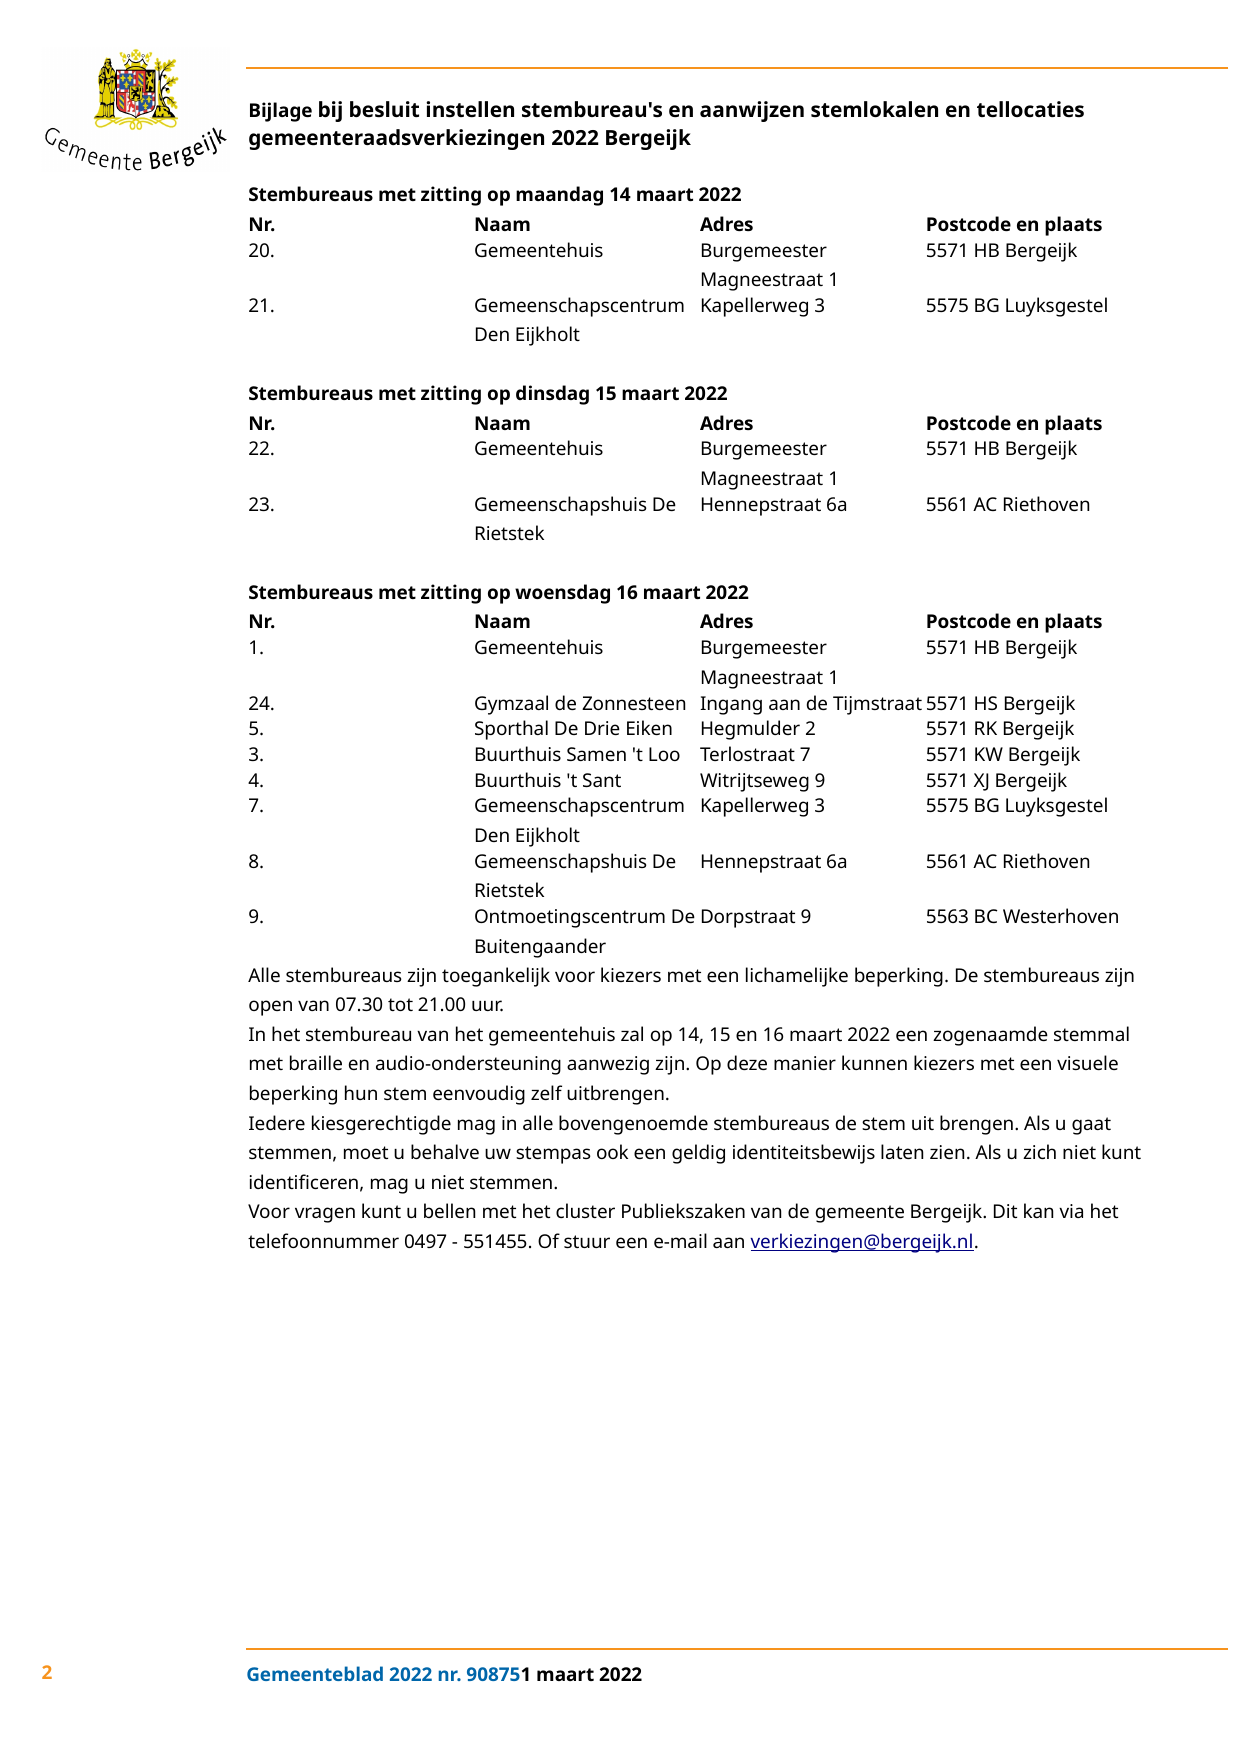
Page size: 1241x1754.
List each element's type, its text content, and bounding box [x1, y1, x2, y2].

table_cell Dorpstraat 9 [700, 903, 926, 959]
table_cell 5571 HB Bergeijk [926, 237, 1152, 292]
table_cell Gemeentehuis [474, 436, 700, 491]
table_cell Hennepstraat 6a [700, 491, 926, 546]
table_cell Gymzaal de Zonnesteen [474, 690, 700, 716]
text Bijlage bij besluit instellen stembureau's en aanwijzen stemlokalen en tellocaties gemeenteraadsverkiezingen 2022 Bergeijk [248, 95, 1152, 152]
table_cell Gemeenschapscentrum Den Eijkholt [474, 292, 700, 347]
picture [41, 47, 231, 172]
table_cell Sporthal De Drie Eiken [474, 716, 700, 741]
table_cell 3. [248, 741, 474, 767]
table_cell Terlostraat 7 [700, 741, 926, 767]
table_cell 4. [248, 767, 474, 793]
table_cell Gemeenschapshuis De Rietstek [474, 848, 700, 903]
table_cell 5575 BG Luyksgestel [926, 793, 1152, 848]
table_cell 5. [248, 716, 474, 741]
table_cell 24. [248, 690, 474, 716]
table_cell 8. [248, 848, 474, 903]
table_header Postcode en plaats [926, 410, 1152, 436]
table_cell 5575 BG Luyksgestel [926, 292, 1152, 347]
table_header Naam [474, 211, 700, 237]
table_cell 23. [248, 491, 474, 546]
table_cell Buurthuis 't Sant [474, 767, 700, 793]
table_header Adres [700, 410, 926, 436]
table_cell 22. [248, 436, 474, 491]
table_cell Kapellerweg 3 [700, 793, 926, 848]
table_cell 5571 KW Bergeijk [926, 741, 1152, 767]
table_header Postcode en plaats [926, 211, 1152, 237]
table_header Adres [700, 609, 926, 634]
text Stembureaus met zitting op woensdag 16 maart 2022 [248, 579, 1152, 605]
table_header Adres [700, 211, 926, 237]
table_header Nr. [248, 211, 474, 237]
table_header Naam [474, 410, 700, 436]
table_cell 5571 HB Bergeijk [926, 635, 1152, 690]
table_cell 5563 BC Westerhoven [926, 903, 1152, 959]
table_cell Burgemeester Magneestraat 1 [700, 237, 926, 292]
table_cell 5571 RK Bergeijk [926, 716, 1152, 741]
text In het stembureau van het gemeentehuis zal op 14, 15 en 16 maart 2022 een zogenaamde stemmal met braille en audio-ondersteuning aanwezig zijn. Op deze manier kunnen kiezers met een visuele beperking hun stem eenvoudig zelf uitbrengen. [248, 1021, 1152, 1106]
text Stembureaus met zitting op dinsdag 15 maart 2022 [248, 380, 1152, 406]
table_cell 5571 HS Bergeijk [926, 690, 1152, 716]
table_cell 21. [248, 292, 474, 347]
table_cell Hennepstraat 6a [700, 848, 926, 903]
table_cell Burgemeester Magneestraat 1 [700, 436, 926, 491]
table_cell Ontmoetingscentrum De Buitengaander [474, 903, 700, 959]
table_header Nr. [248, 609, 474, 634]
table_cell Gemeenschapshuis De Rietstek [474, 491, 700, 546]
table_cell 5571 HB Bergeijk [926, 436, 1152, 491]
table_cell Hegmulder 2 [700, 716, 926, 741]
table_cell Gemeenschapscentrum Den Eijkholt [474, 793, 700, 848]
table_header Nr. [248, 410, 474, 436]
text Stembureaus met zitting op maandag 14 maart 2022 [248, 181, 1152, 207]
table_cell 7. [248, 793, 474, 848]
table_cell Kapellerweg 3 [700, 292, 926, 347]
table_cell Burgemeester Magneestraat 1 [700, 635, 926, 690]
table_cell 5571 XJ Bergeijk [926, 767, 1152, 793]
table_cell 5561 AC Riethoven [926, 848, 1152, 903]
table_header Naam [474, 609, 700, 634]
table_header Postcode en plaats [926, 609, 1152, 634]
table_cell Ingang aan de Tijmstraat [700, 690, 926, 716]
text Alle stembureaus zijn toegankelijk voor kiezers met een lichamelijke beperking. De stembureaus zijn open van 07.30 tot 21.00 uur. [248, 962, 1152, 1017]
table_cell Gemeentehuis [474, 237, 700, 292]
table_cell 20. [248, 237, 474, 292]
table_cell 5561 AC Riethoven [926, 491, 1152, 546]
table_cell Witrijtseweg 9 [700, 767, 926, 793]
table_cell 9. [248, 903, 474, 959]
text Voor vragen kunt u bellen met het cluster Publiekszaken van de gemeente Bergeijk. Dit kan via het telefoonnummer 0497 - 551455. Of stuur een e-mail aan verkiezingen@bergeijk.nl. [248, 1198, 1152, 1254]
table_cell Buurthuis Samen 't Loo [474, 741, 700, 767]
text Iedere kiesgerechtigde mag in alle bovengenoemde stembureaus de stem uit brengen. Als u gaat stemmen, moet u behalve uw stempas ook een geldig identiteitsbewijs laten zien. Als u zich niet kunt identificeren, mag u niet stemmen. [248, 1110, 1152, 1195]
table_cell Gemeentehuis [474, 635, 700, 690]
table_cell 1. [248, 635, 474, 690]
